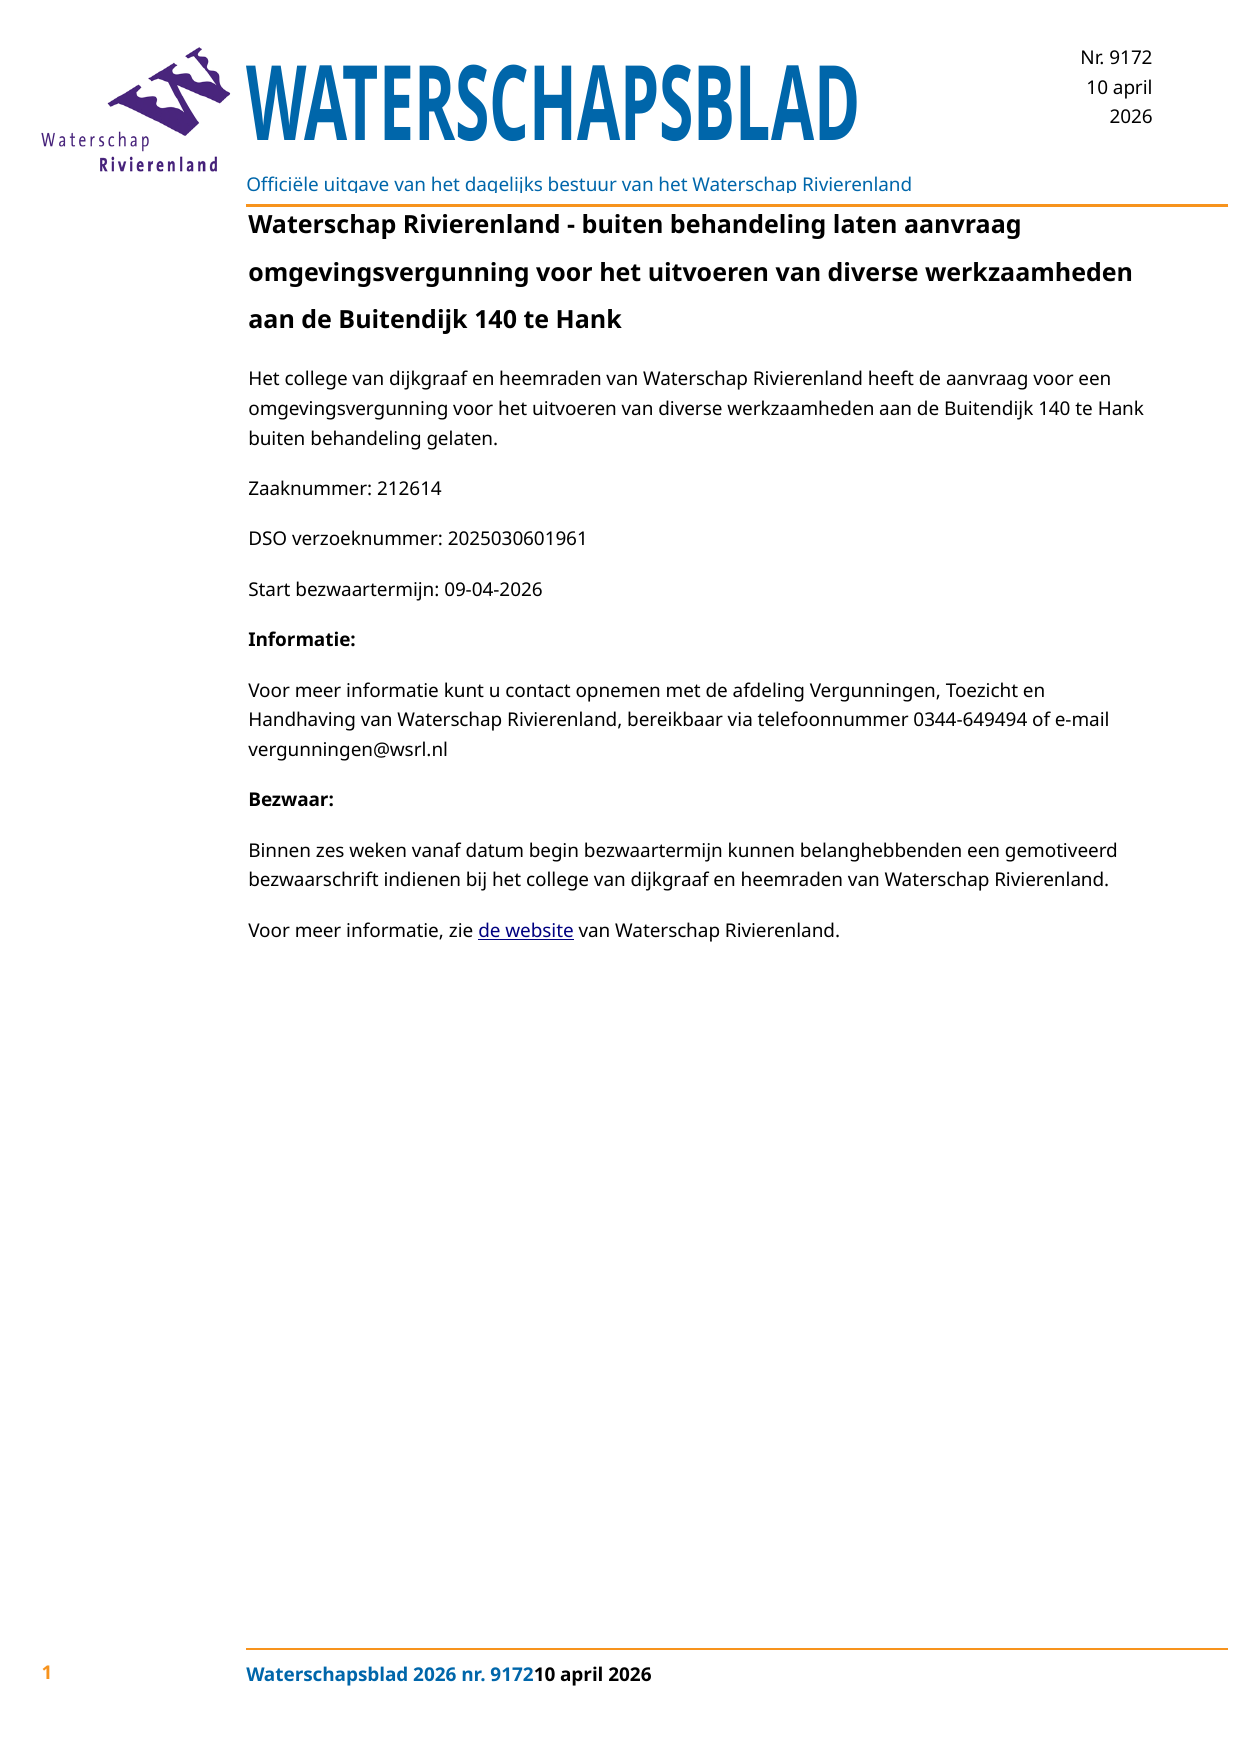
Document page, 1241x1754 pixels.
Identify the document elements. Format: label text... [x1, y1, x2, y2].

text Binnen zes weken vanaf datum begin bezwaartermijn kunnen belanghebbenden een gemotiveerd bezwaarschrift indienen bij het college van dijkgraaf en heemraden van Waterschap Rivierenland. [248, 837, 1152, 892]
text Informatie: [248, 626, 1152, 652]
text Waterschap Rivierenland - buiten behandeling laten aanvraag omgevingsvergunning voor het uitvoeren van diverse werkzaamheden aan de Buitendijk 140 te Hank [248, 207, 1152, 336]
text Het college van dijkgraaf en heemraden van Waterschap Rivierenland heeft de aanvraag voor een omgevingsvergunning voor het uitvoeren van diverse werkzaamheden aan de Buitendijk 140 te Hank buiten behandeling gelaten. [248, 366, 1152, 450]
text Voor meer informatie kunt u contact opnemen met de afdeling Vergunningen, Toezicht en Handhaving van Waterschap Rivierenland, bereikbaar via telefoonnummer 0344-649494 of e-mail vergunningen@wsrl.nl [248, 677, 1152, 762]
text Zaaknummer: 212614 [248, 475, 1152, 501]
text Bezwaar: [248, 786, 1152, 812]
text Voor meer informatie, zie de website van Waterschap Rivierenland. [248, 917, 1152, 942]
picture [41, 47, 231, 172]
text Start bezwaartermijn: 09-04-2026 [248, 576, 1152, 602]
text DSO verzoeknummer: 2025030601961 [248, 526, 1152, 551]
